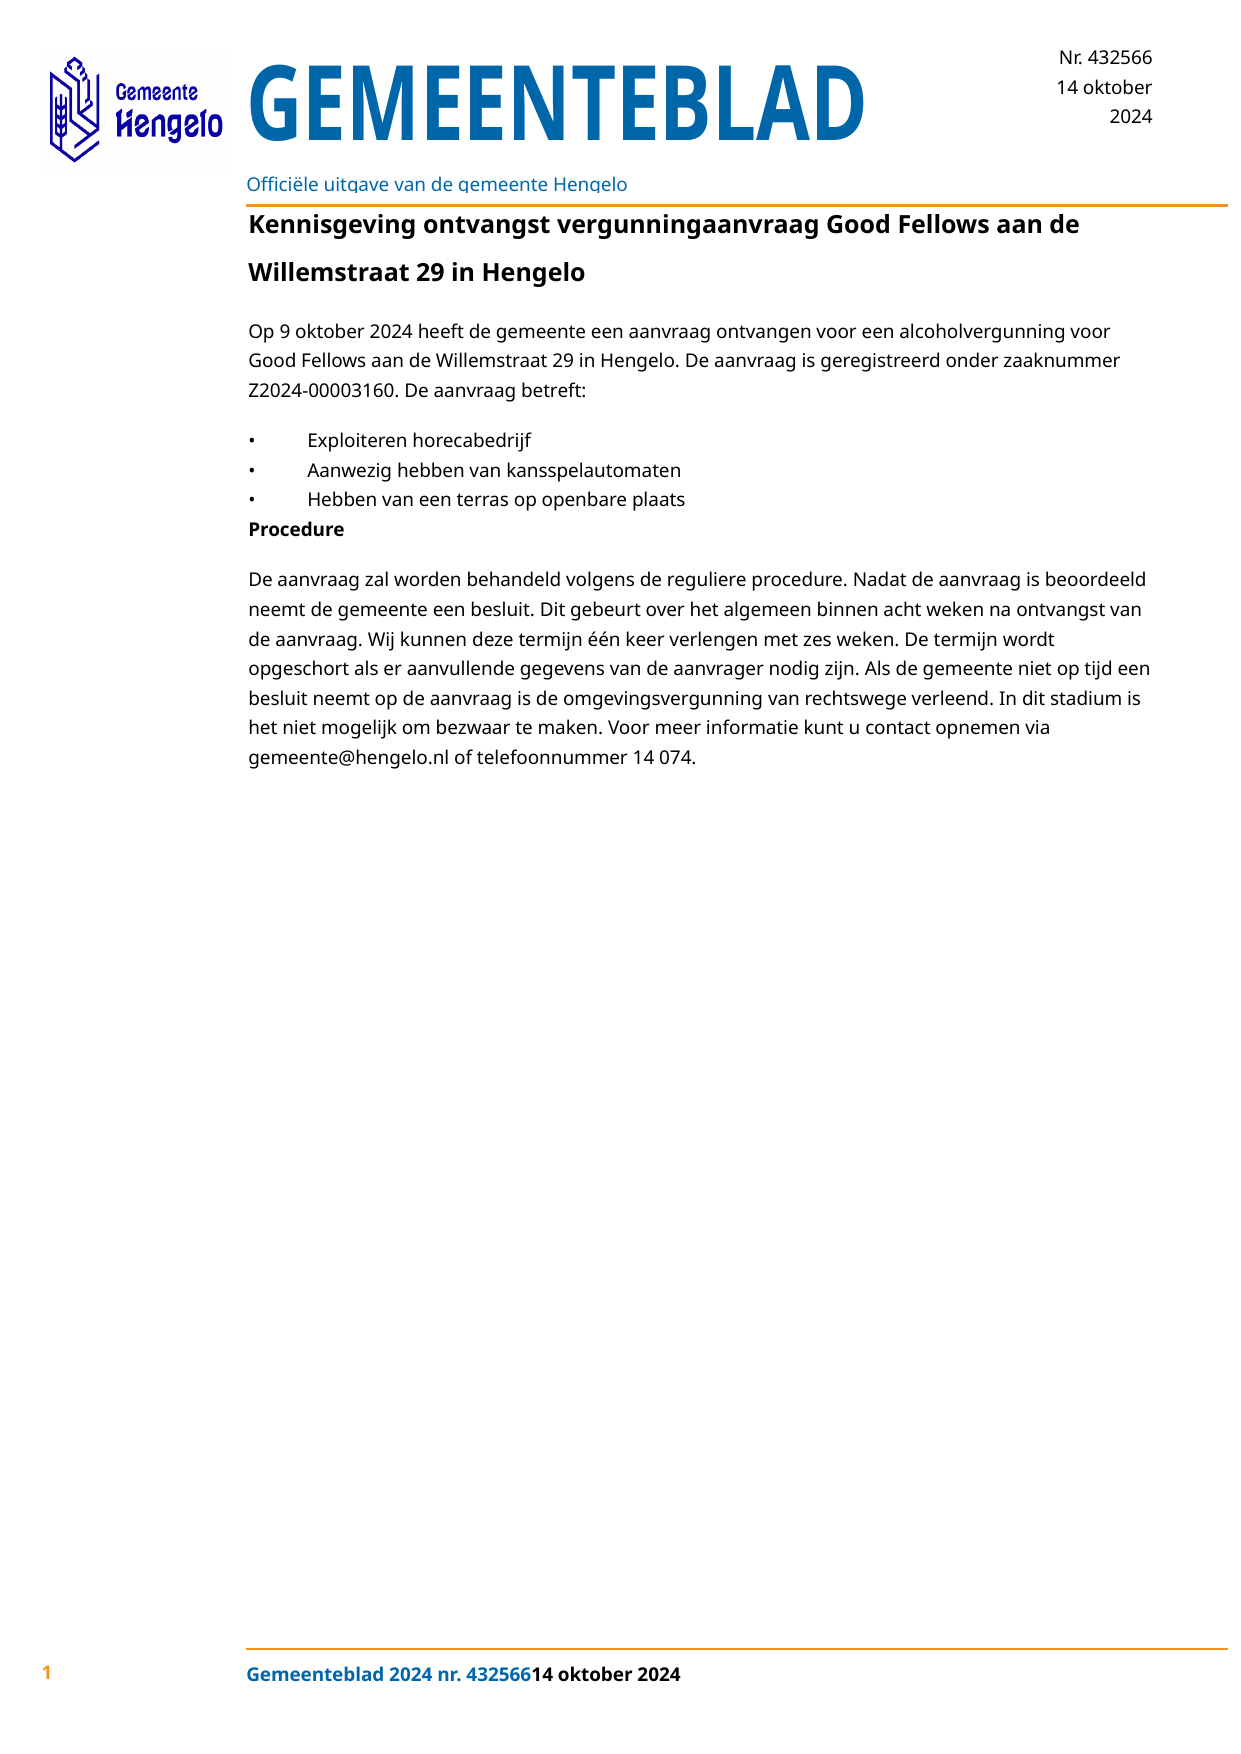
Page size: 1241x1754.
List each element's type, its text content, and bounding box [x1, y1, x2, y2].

text Procedure [248, 516, 1152, 542]
text Kennisgeving ontvangst vergunningaanvraag Good Fellows aan de Willemstraat 29 in Hengelo [248, 207, 1152, 288]
list Exploiteren horecabedrijf [248, 427, 1152, 453]
list Aanwezig hebben van kansspelautomaten [248, 457, 1152, 483]
text De aanvraag zal worden behandeld volgens de reguliere procedure. Nadat de aanvraag is beoordeeld neemt de gemeente een besluit. Dit gebeurt over het algemeen binnen acht weken na ontvangst van de aanvraag. Wij kunnen deze termijn één keer verlengen met zes weken. De termijn wordt opgeschort als er aanvullende gegevens van de aanvrager nodig zijn. Als de gemeente niet op tijd een besluit neemt op de aanvraag is de omgevingsvergunning van rechtswege verleend. In dit stadium is het niet mogelijk om bezwaar te maken. Voor meer informatie kunt u contact opnemen via gemeente@hengelo.nl of telefoonnummer 14 074. [248, 567, 1152, 770]
picture [41, 47, 231, 172]
text Op 9 oktober 2024 heeft de gemeente een aanvraag ontvangen voor een alcoholvergunning voor Good Fellows aan de Willemstraat 29 in Hengelo. De aanvraag is geregistreerd onder zaaknummer Z2024-00003160. De aanvraag betreft: [248, 318, 1152, 403]
list Hebben van een terras op openbare plaats [248, 487, 1152, 512]
